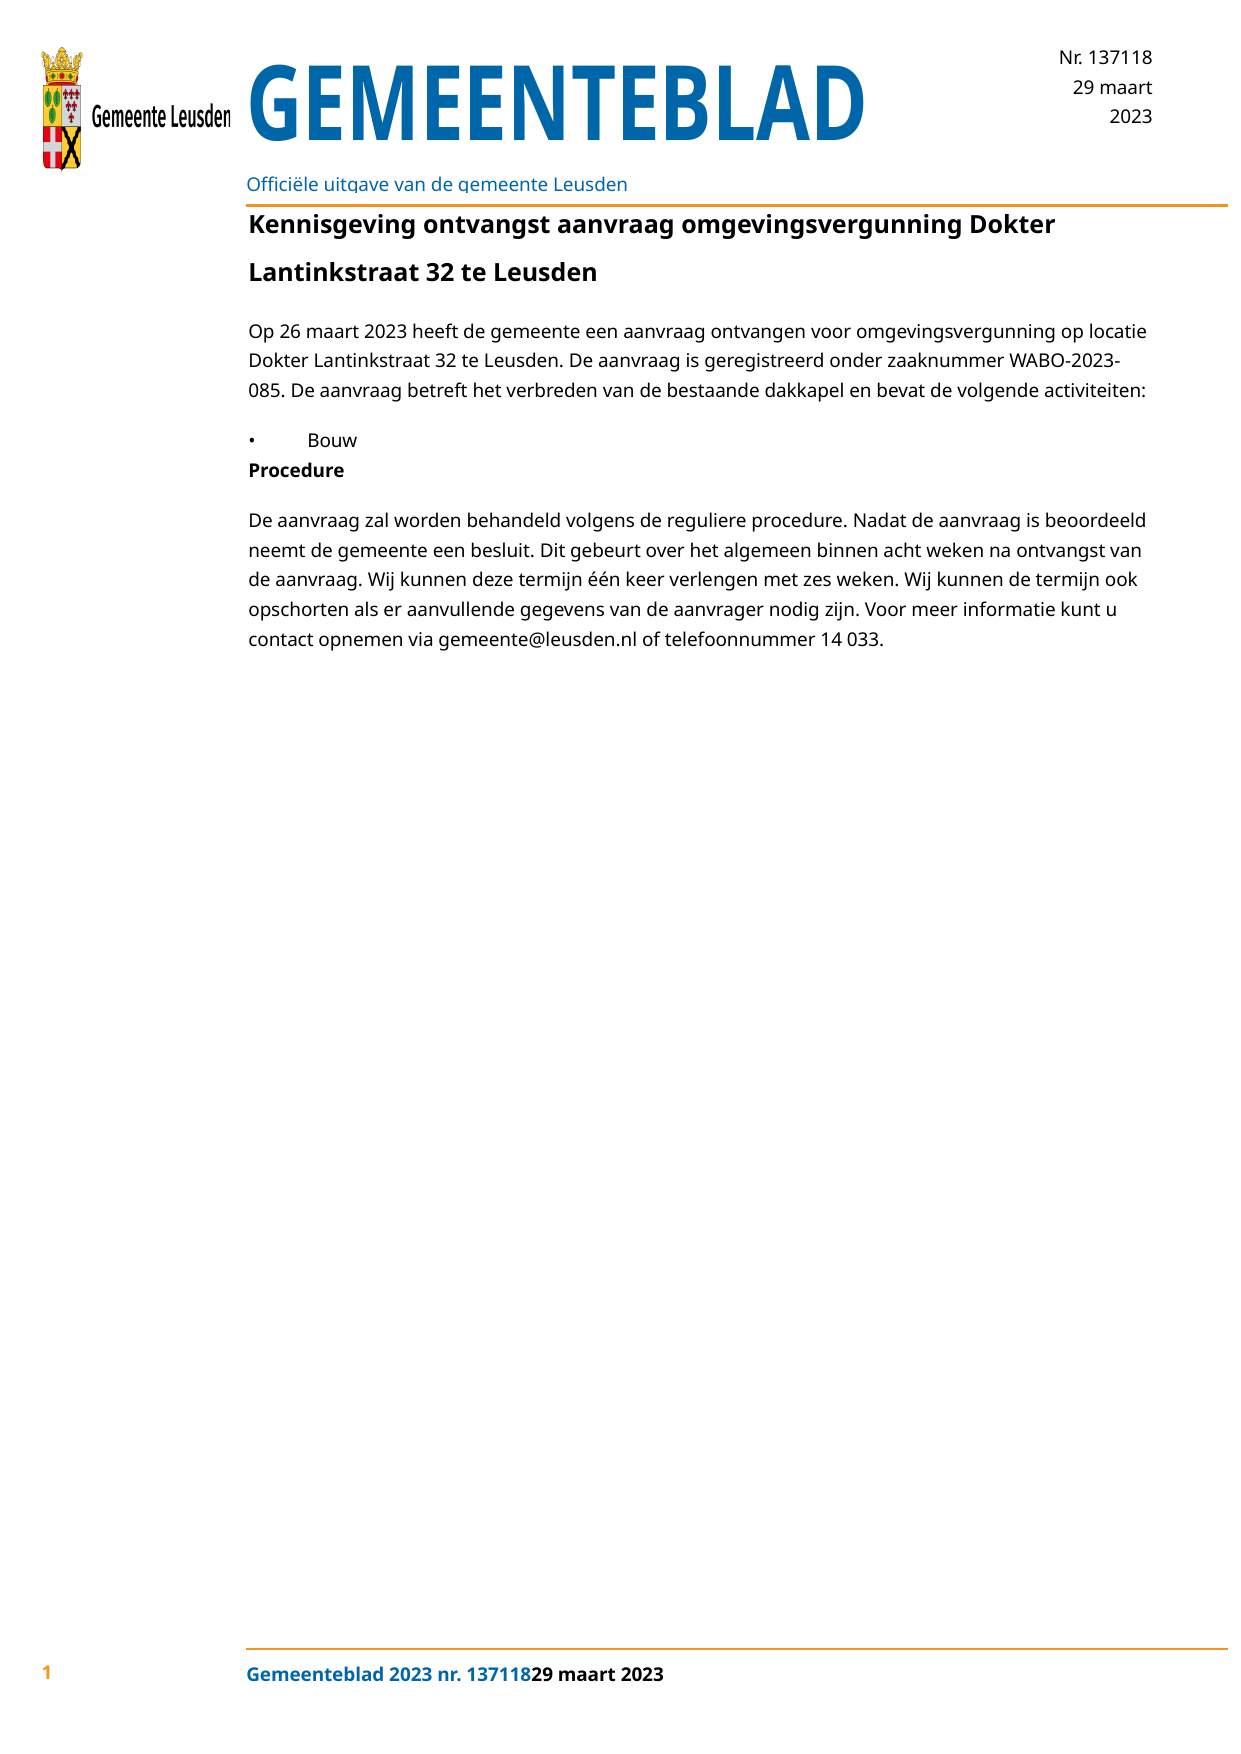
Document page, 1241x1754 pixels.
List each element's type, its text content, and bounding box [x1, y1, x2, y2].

text Op 26 maart 2023 heeft de gemeente een aanvraag ontvangen voor omgevingsvergunning op locatie Dokter Lantinkstraat 32 te Leusden. De aanvraag is geregistreerd onder zaaknummer WABO-2023-085. De aanvraag betreft het verbreden van de bestaande dakkapel en bevat de volgende activiteiten: [248, 318, 1152, 403]
list Bouw [248, 427, 1152, 453]
text De aanvraag zal worden behandeld volgens de reguliere procedure. Nadat de aanvraag is beoordeeld neemt de gemeente een besluit. Dit gebeurt over het algemeen binnen acht weken na ontvangst van de aanvraag. Wij kunnen deze termijn één keer verlengen met zes weken. Wij kunnen de termijn ook opschorten als er aanvullende gegevens van de aanvrager nodig zijn. Voor meer informatie kunt u contact opnemen via gemeente@leusden.nl of telefoonnummer 14 033. [248, 507, 1152, 652]
picture [41, 47, 231, 172]
text Procedure [248, 457, 1152, 483]
text Kennisgeving ontvangst aanvraag omgevingsvergunning Dokter Lantinkstraat 32 te Leusden [248, 207, 1152, 288]
